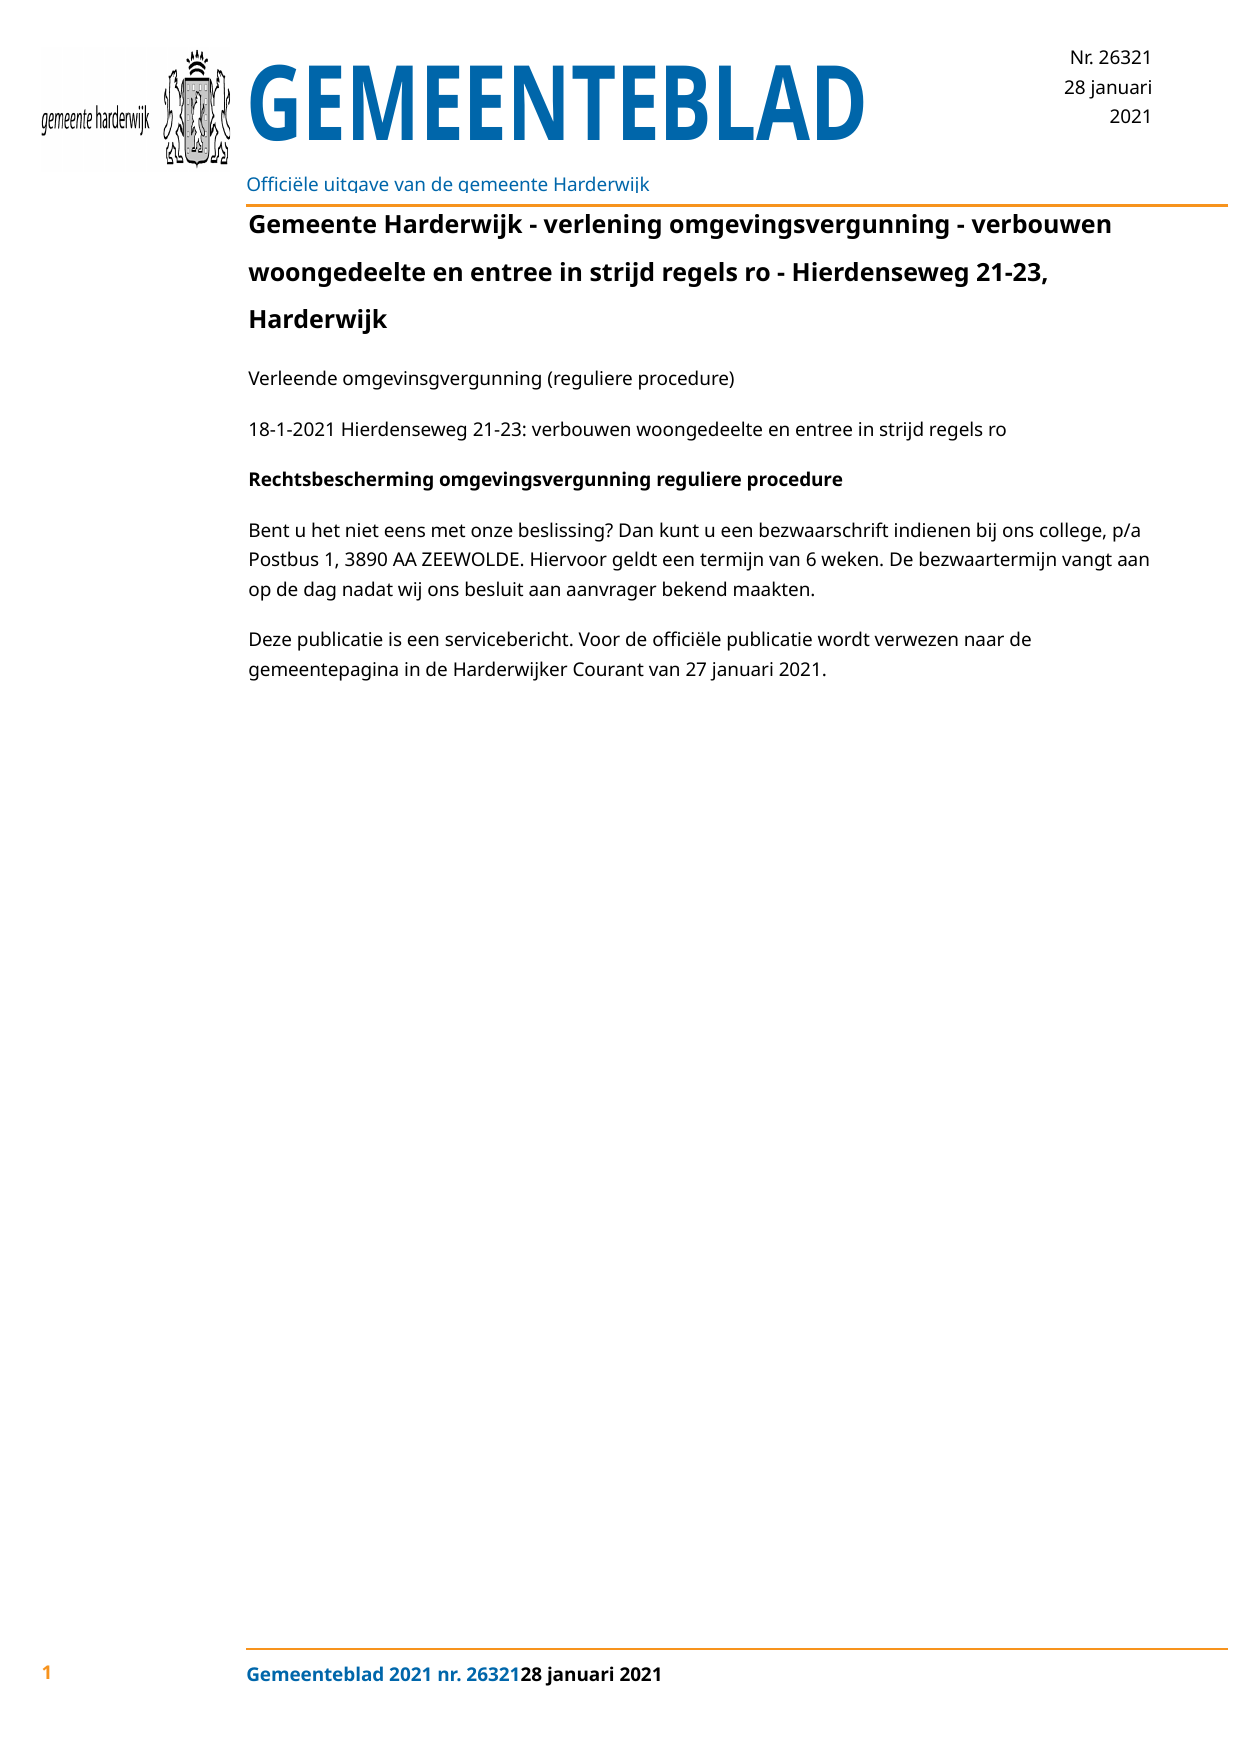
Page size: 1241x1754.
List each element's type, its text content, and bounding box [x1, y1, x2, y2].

text Deze publicatie is een servicebericht. Voor de officiële publicatie wordt verwezen naar de gemeentepagina in de Harderwijker Courant van 27 januari 2021. [248, 626, 1152, 682]
text Verleende omgevinsgvergunning (reguliere procedure) [248, 366, 1152, 391]
text Gemeente Harderwijk - verlening omgevingsvergunning - verbouwen woongedeelte en entree in strijd regels ro - Hierdenseweg 21-23, Harderwijk [248, 207, 1152, 336]
text 18-1-2021 Hierdenseweg 21-23: verbouwen woongedeelte en entree in strijd regels ro [248, 416, 1152, 442]
text Bent u het niet eens met onze beslissing? Dan kunt u een bezwaarschrift indienen bij ons college, p/a Postbus 1, 3890 AA ZEEWOLDE. Hiervoor geldt een termijn van 6 weken. De bezwaartermijn vangt aan op de dag nadat wij ons besluit aan aanvrager bekend maakten. [248, 517, 1152, 602]
text Rechtsbescherming omgevingsvergunning reguliere procedure [248, 466, 1152, 492]
picture [41, 47, 231, 172]
